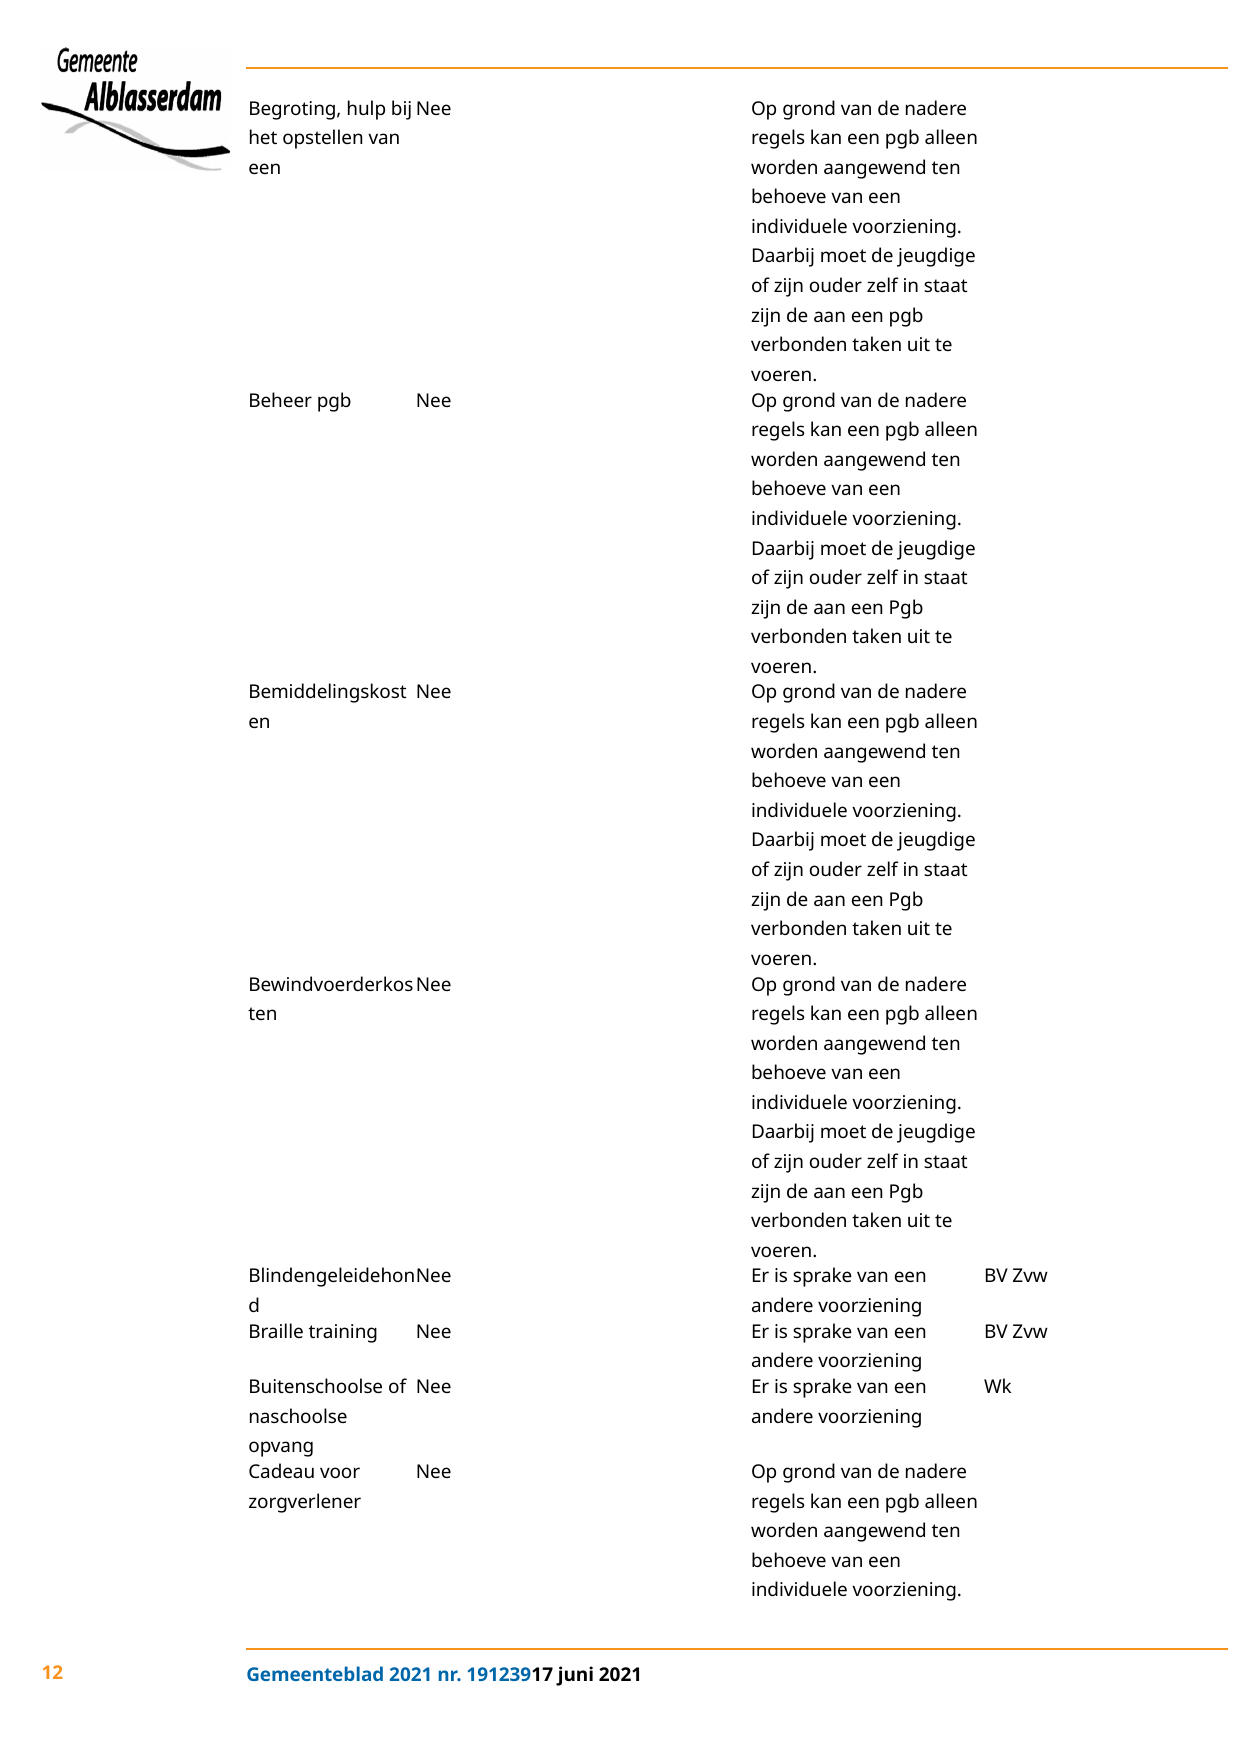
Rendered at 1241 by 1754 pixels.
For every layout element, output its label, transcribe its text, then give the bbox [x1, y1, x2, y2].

table_cell [583, 971, 751, 1263]
table_cell Beheer pgb [248, 387, 416, 679]
table_cell Nee [416, 95, 583, 387]
table_cell Nee [416, 1373, 583, 1458]
table_cell Cadeau voor zorgverlener [248, 1458, 416, 1602]
table_cell Nee [416, 971, 583, 1263]
table_cell Nee [416, 679, 583, 971]
table_cell [583, 1318, 751, 1373]
table_cell Buitenschoolse of naschoolse opvang [248, 1373, 416, 1458]
table_cell Nee [416, 387, 583, 679]
table_cell [984, 1458, 1152, 1602]
table_cell [583, 1458, 751, 1602]
table_cell Op grond van de nadere regels kan een pgb alleen worden aangewend ten behoeve van een individuele voorziening. Daarbij moet de jeugdige of zijn ouder zelf in staat zijn de aan een Pgb verbonden taken uit te voeren. [751, 971, 984, 1263]
table_cell Braille training [248, 1318, 416, 1373]
table_cell [583, 1263, 751, 1318]
table_cell Op grond van de nadere regels kan een pgb alleen worden aangewend ten behoeve van een individuele voorziening. Daarbij moet de jeugdige of zijn ouder zelf in staat zijn de aan een pgb verbonden taken uit te voeren. [751, 95, 984, 387]
table_cell Nee [416, 1458, 583, 1602]
table_cell [583, 679, 751, 971]
table_cell [984, 95, 1152, 387]
table_cell Op grond van de nadere regels kan een pgb alleen worden aangewend ten behoeve van een individuele voorziening. Daarbij moet de jeugdige of zijn ouder zelf in staat zijn de aan een Pgb verbonden taken uit te voeren. [751, 387, 984, 679]
table_cell Er is sprake van een andere voorziening [751, 1318, 984, 1373]
table_cell Er is sprake van een andere voorziening [751, 1263, 984, 1318]
table_cell Bewindvoerderkosten [248, 971, 416, 1263]
table_cell Begroting, hulp bij het opstellen van een [248, 95, 416, 387]
table_cell [583, 387, 751, 679]
table_cell Op grond van de nadere regels kan een pgb alleen worden aangewend ten behoeve van een individuele voorziening. Daarbij moet de jeugdige of zijn ouder zelf in staat zijn de aan een Pgb verbonden taken uit te voeren. [751, 679, 984, 971]
table_cell Nee [416, 1318, 583, 1373]
table_cell Er is sprake van een andere voorziening [751, 1373, 984, 1458]
table_cell Op grond van de nadere regels kan een pgb alleen worden aangewend ten behoeve van een individuele voorziening. [751, 1458, 984, 1602]
table_cell Blindengeleidehond [248, 1263, 416, 1318]
table_cell [984, 387, 1152, 679]
table_cell [984, 679, 1152, 971]
table_cell BV Zvw [984, 1318, 1152, 1373]
table_cell Bemiddelingskosten [248, 679, 416, 971]
table_cell [984, 971, 1152, 1263]
table_cell Wk [984, 1373, 1152, 1458]
table_cell Nee [416, 1263, 583, 1318]
table_cell BV Zvw [984, 1263, 1152, 1318]
picture [41, 47, 231, 172]
table_cell [583, 95, 751, 387]
table_cell [583, 1373, 751, 1458]
